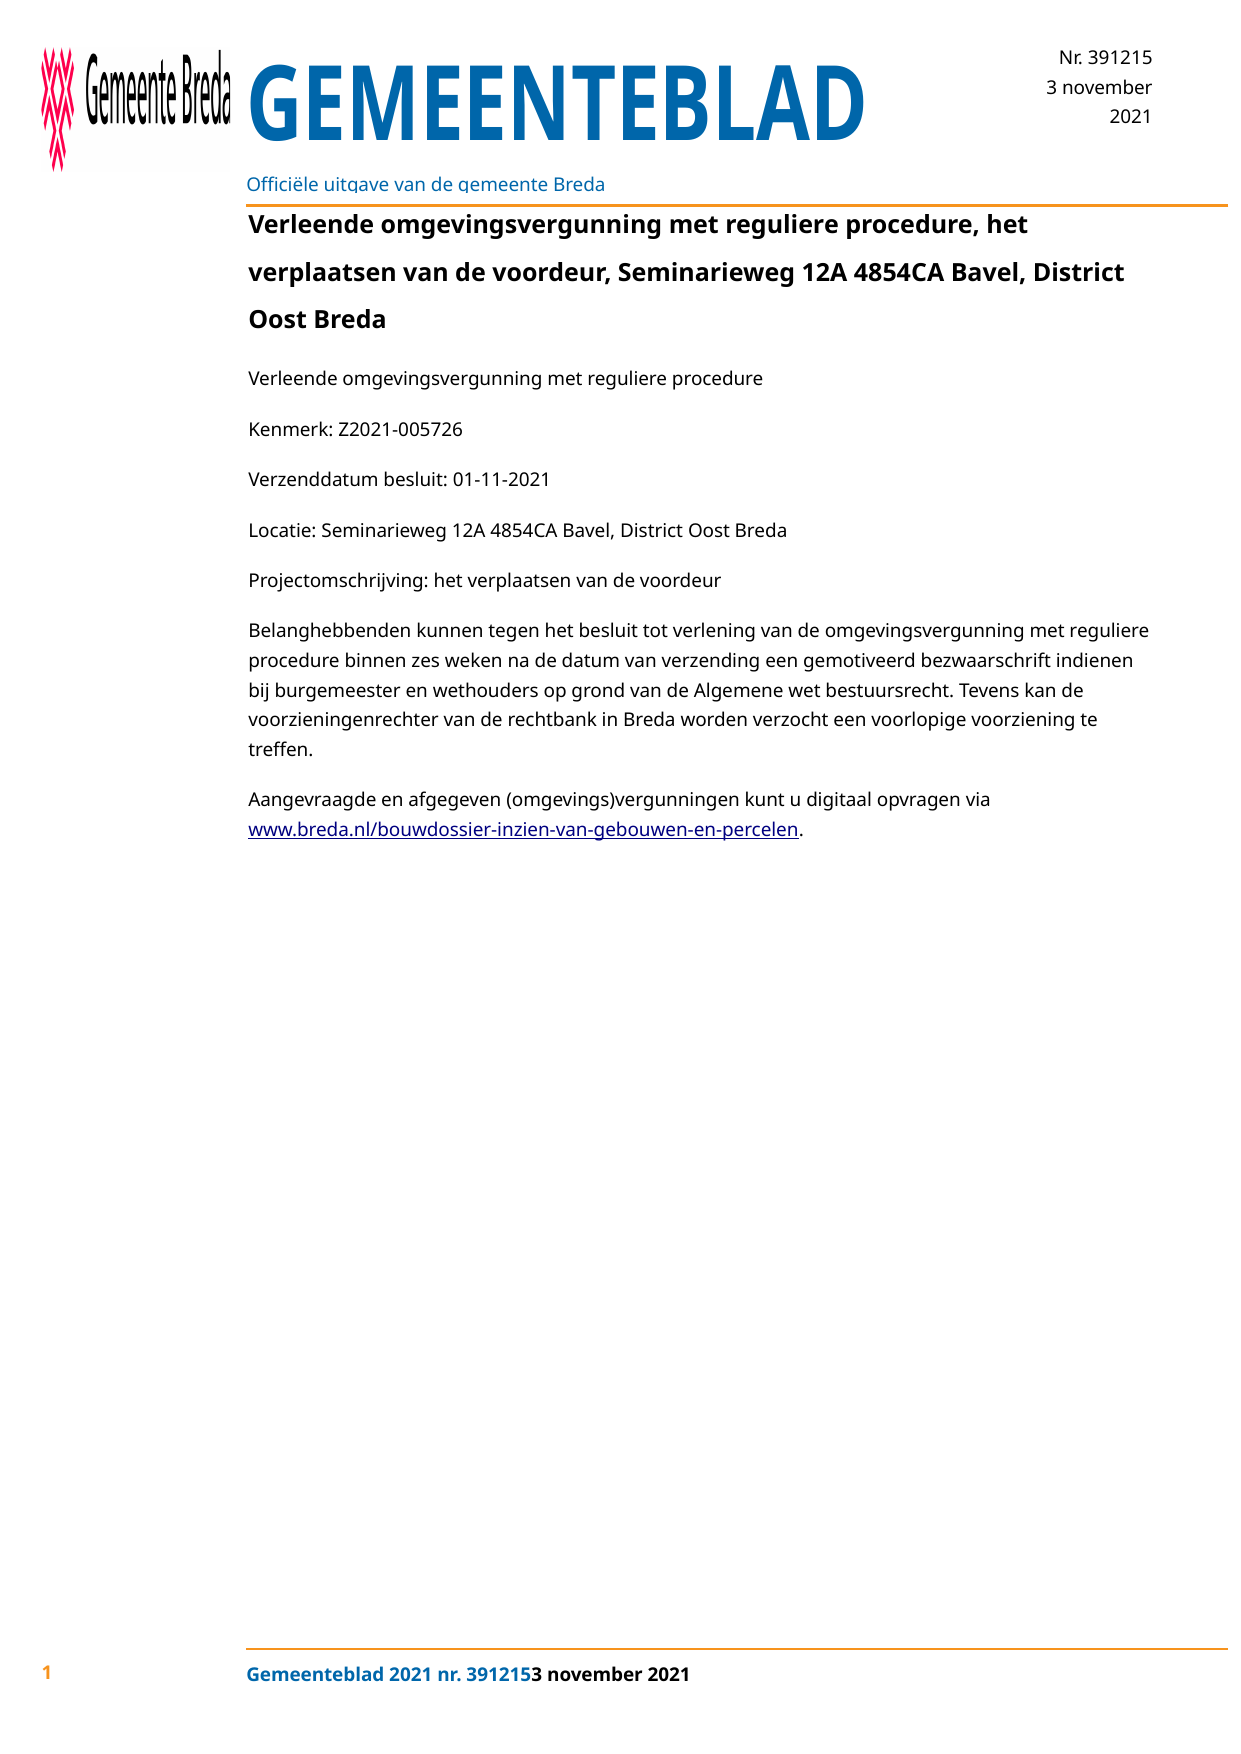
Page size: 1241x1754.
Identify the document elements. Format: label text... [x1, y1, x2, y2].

text Verleende omgevingsvergunning met reguliere procedure [248, 366, 1152, 391]
text Locatie: Seminarieweg 12A 4854CA Bavel, District Oost Breda [248, 517, 1152, 542]
text Aangevraagde en afgegeven (omgevings)vergunningen kunt u digitaal opvragen via www.breda.nl/bouwdossier-inzien-van-gebouwen-en-percelen. [248, 786, 1152, 842]
text Belanghebbenden kunnen tegen het besluit tot verlening van de omgevingsvergunning met reguliere procedure binnen zes weken na de datum van verzending een gemotiveerd bezwaarschrift indienen bij burgemeester en wethouders op grond van de Algemene wet bestuursrecht. Tevens kan de voorzieningenrechter van de rechtbank in Breda worden verzocht een voorlopige voorziening te treffen. [248, 618, 1152, 762]
text Projectomschrijving: het verplaatsen van de voordeur [248, 567, 1152, 593]
text Kenmerk: Z2021-005726 [248, 416, 1152, 442]
picture [41, 47, 231, 172]
text Verzenddatum besluit: 01-11-2021 [248, 466, 1152, 492]
text Verleende omgevingsvergunning met reguliere procedure, het verplaatsen van de voordeur, Seminarieweg 12A 4854CA Bavel, District Oost Breda [248, 207, 1152, 336]
